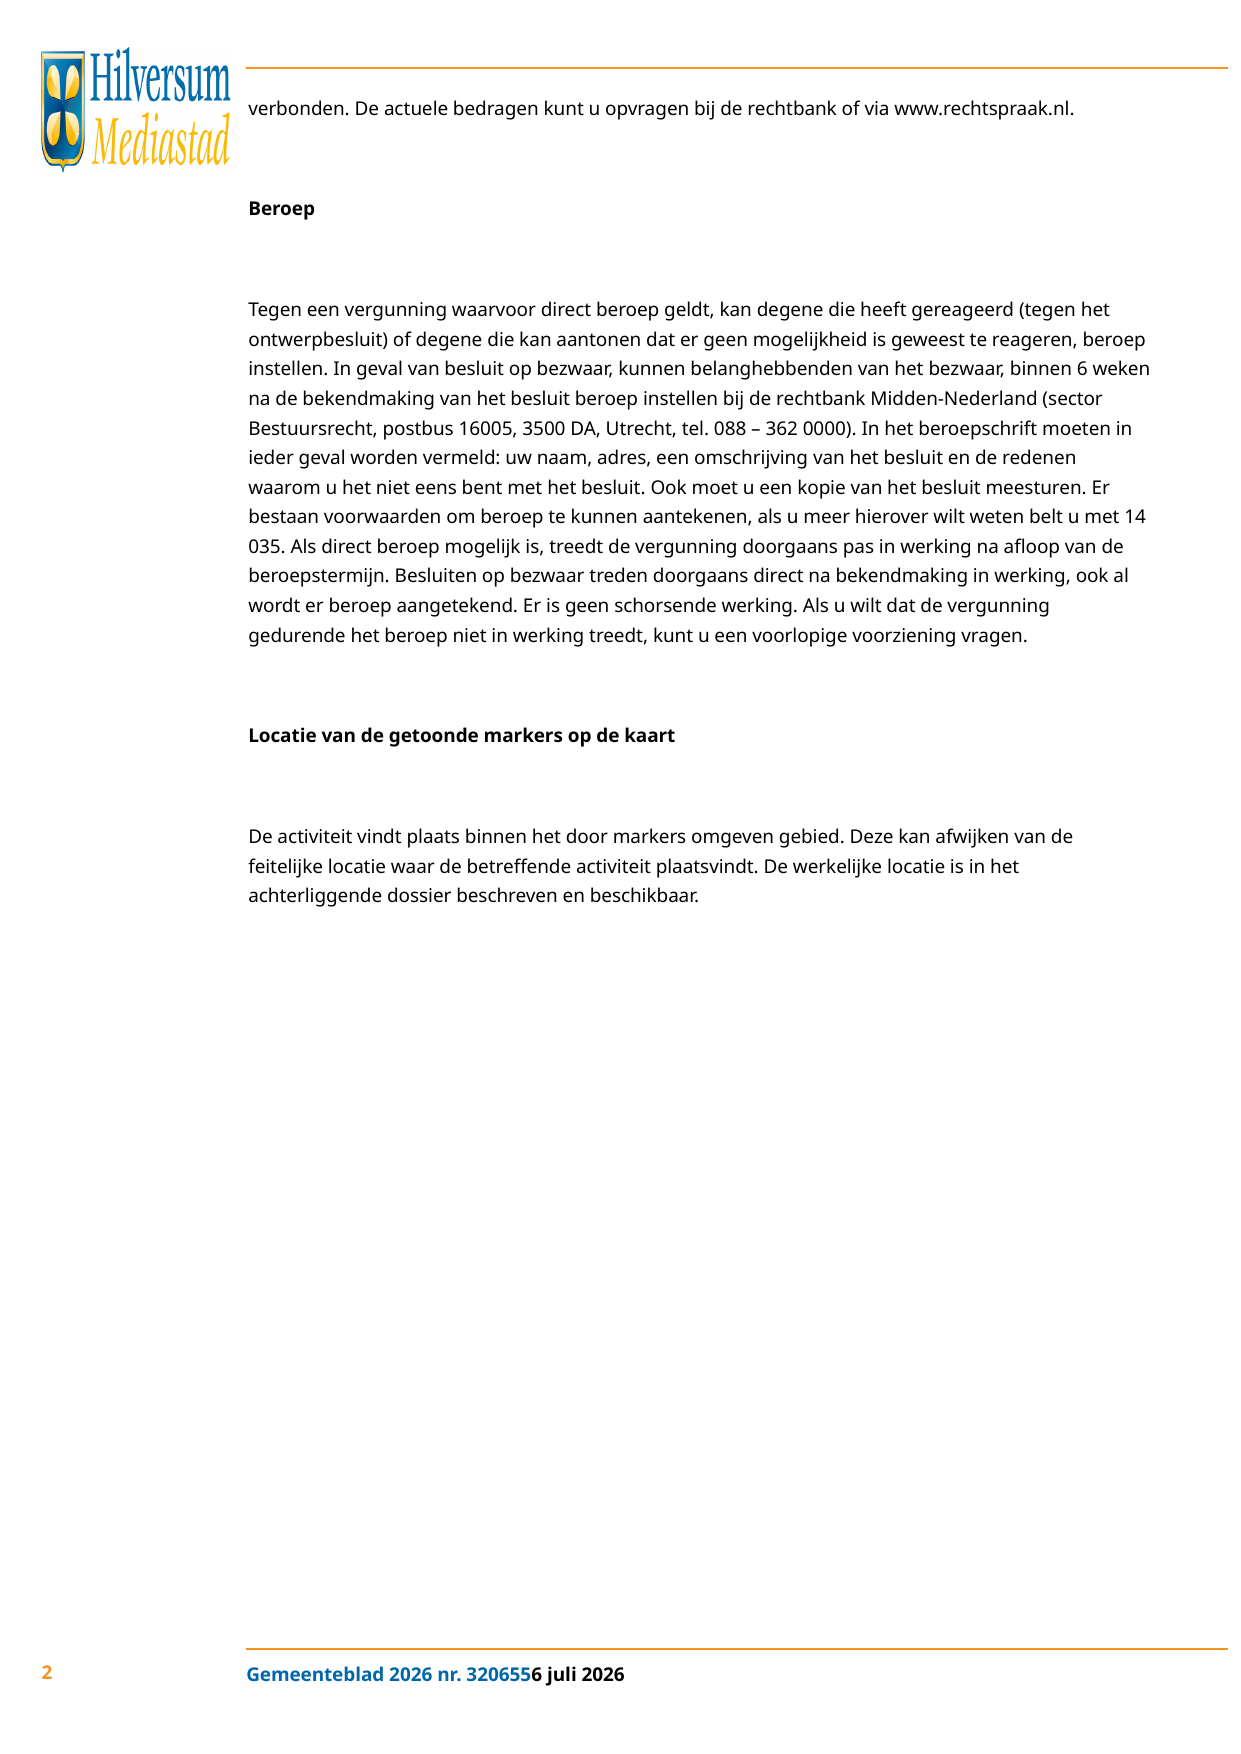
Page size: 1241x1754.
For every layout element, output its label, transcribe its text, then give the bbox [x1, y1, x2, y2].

picture [41, 47, 231, 172]
text Tegen een vergunning waarvoor direct beroep geldt, kan degene die heeft gereageerd (tegen het ontwerpbesluit) of degene die kan aantonen dat er geen mogelijkheid is geweest te reageren, beroep instellen. In geval van besluit op bezwaar, kunnen belanghebbenden van het bezwaar, binnen 6 weken na de bekendmaking van het besluit beroep instellen bij de rechtbank Midden-Nederland (sector Bestuursrecht, postbus 16005, 3500 DA, Utrecht, tel. 088 – 362 0000). In het beroepschrift moeten in ieder geval worden vermeld: uw naam, adres, een omschrijving van het besluit en de redenen waarom u het niet eens bent met het besluit. Ook moet u een kopie van het besluit meesturen. Er bestaan voorwaarden om beroep te kunnen aantekenen, als u meer hierover wilt weten belt u met 14 035. Als direct beroep mogelijk is, treedt de vergunning doorgaans pas in werking na afloop van de beroepstermijn. Besluiten op bezwaar treden doorgaans direct na bekendmaking in werking, ook al wordt er beroep aangetekend. Er is geen schorsende werking. Als u wilt dat de vergunning gedurende het beroep niet in werking treedt, kunt u een voorlopige voorziening vragen. [248, 296, 1152, 648]
text verbonden. De actuele bedragen kunt u opvragen bij de rechtbank of via www.rechtspraak.nl. [248, 95, 1152, 121]
text Beroep [248, 196, 1152, 221]
text Locatie van de getoonde markers op de kaart [248, 723, 1152, 748]
text De activiteit vindt plaats binnen het door markers omgeven gebied. Deze kan afwijken van de feitelijke locatie waar de betreffende activiteit plaatsvindt. De werkelijke locatie is in het achterliggende dossier beschreven en beschikbaar. [248, 823, 1152, 908]
